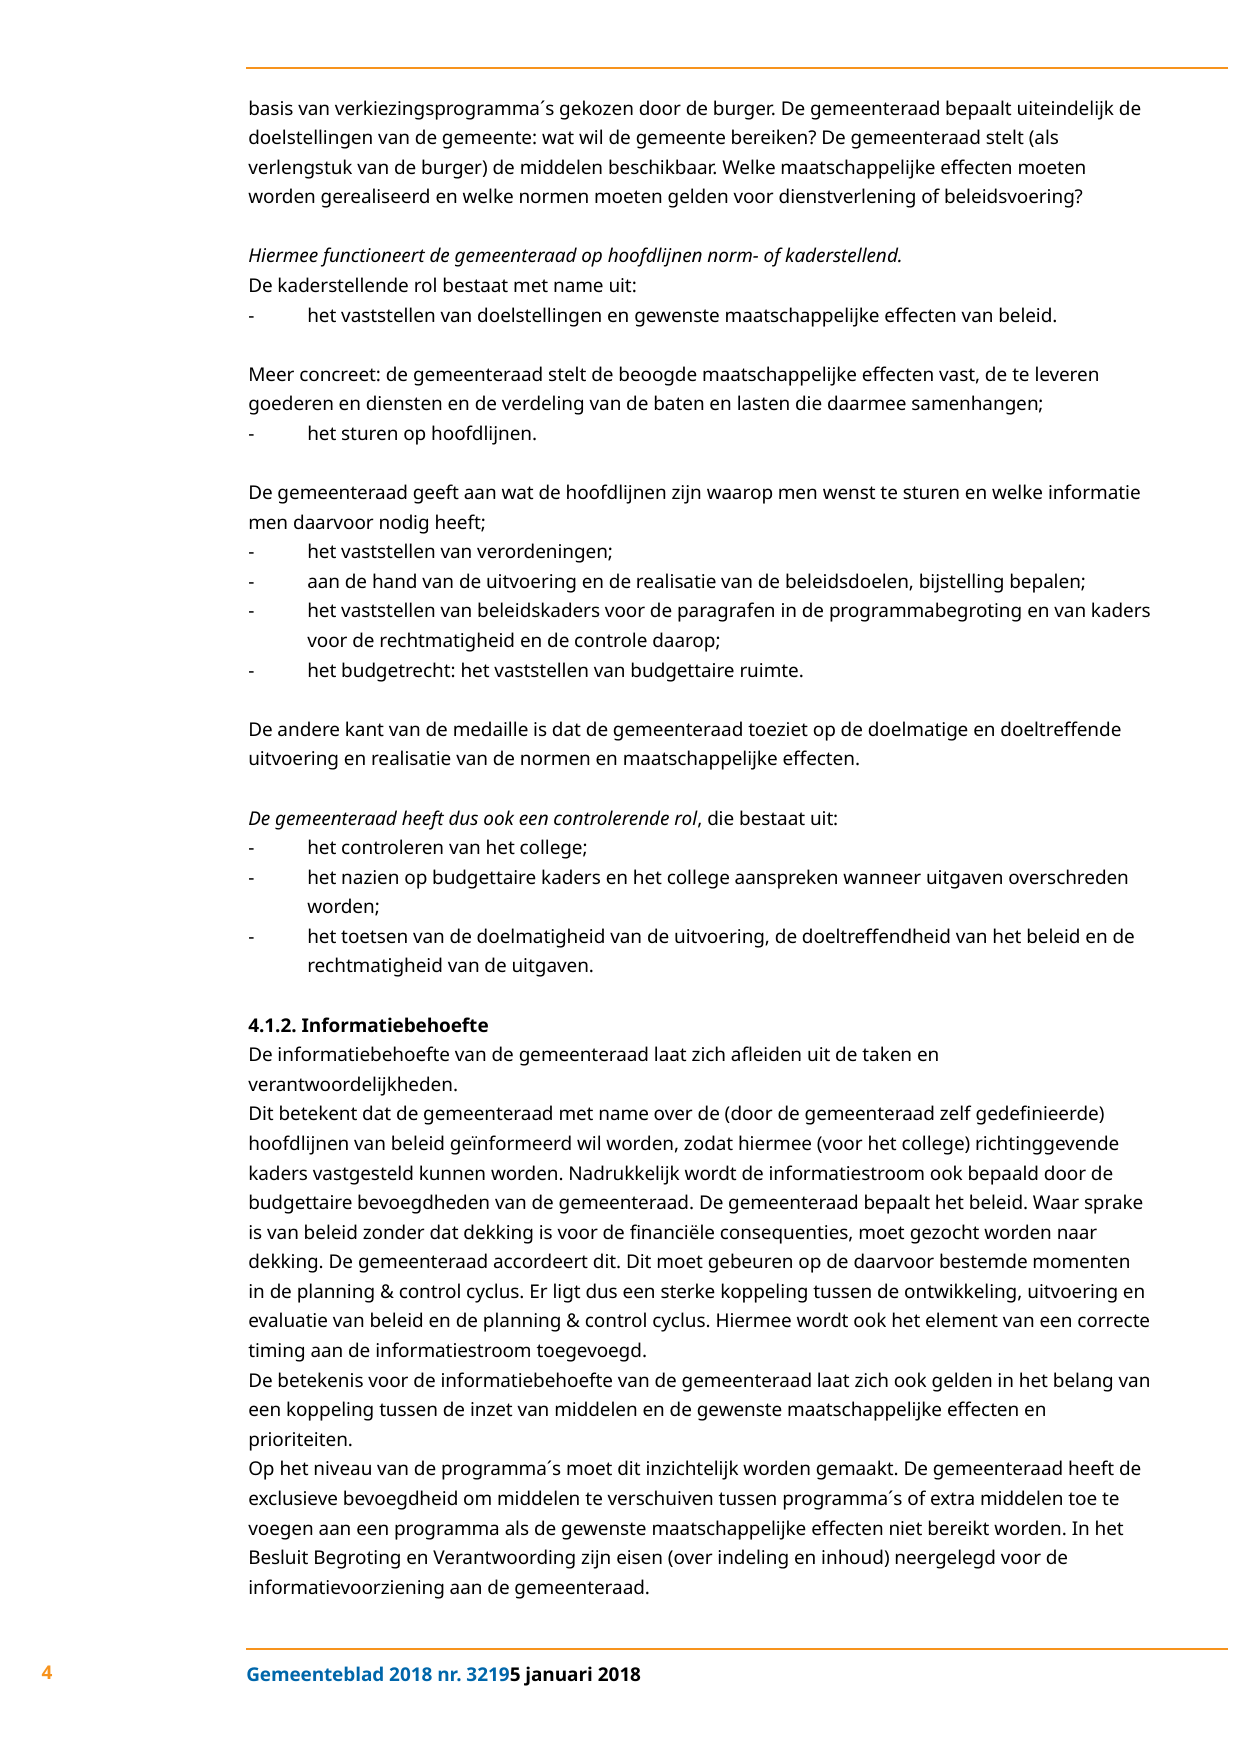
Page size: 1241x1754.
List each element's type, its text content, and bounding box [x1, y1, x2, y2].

list het vaststellen van doelstellingen en gewenste maatschappelijke effecten van beleid. [248, 302, 1152, 328]
text Hiermee functioneert de gemeenteraad op hoofdlijnen norm- of kaderstellend. [248, 243, 1152, 268]
text 4.1.2. Informatiebehoefte [248, 1012, 1152, 1038]
picture [41, 47, 231, 172]
list het sturen op hoofdlijnen. [248, 420, 1152, 446]
list het toetsen van de doelmatigheid van de uitvoering, de doeltreffendheid van het beleid en de rechtmatigheid van de uitgaven. [248, 923, 1152, 978]
text De gemeenteraad geeft aan wat de hoofdlijnen zijn waarop men wenst te sturen en welke informatie men daarvoor nodig heeft; [248, 479, 1152, 535]
text De gemeenteraad heeft dus ook een controlerende rol, die bestaat uit: [248, 805, 1152, 831]
text De kaderstellende rol bestaat met name uit: [248, 272, 1152, 298]
list het nazien op budgettaire kaders en het college aanspreken wanneer uitgaven overschreden worden; [248, 864, 1152, 919]
text Meer concreet: de gemeenteraad stelt de beoogde maatschappelijke effecten vast, de te leveren goederen en diensten en de verdeling van de baten en lasten die daarmee samenhangen; [248, 361, 1152, 416]
text Dit betekent dat de gemeenteraad met name over de (door de gemeenteraad zelf gedefinieerde) hoofdlijnen van beleid geïnformeerd wil worden, zodat hiermee (voor het college) richtinggevende kaders vastgesteld kunnen worden. Nadrukkelijk wordt de informatiestroom ook bepaald door de budgettaire bevoegdheden van de gemeenteraad. De gemeenteraad bepaalt het beleid. Waar sprake is van beleid zonder dat dekking is voor de financiële consequenties, moet gezocht worden naar dekking. De gemeenteraad accordeert dit. Dit moet gebeuren op de daarvoor bestemde momenten in de planning & control cyclus. Er ligt dus een sterke koppeling tussen de ontwikkeling, uitvoering en evaluatie van beleid en de planning & control cyclus. Hiermee wordt ook het element van een correcte timing aan de informatiestroom toegevoegd. [248, 1101, 1152, 1363]
text De andere kant van de medaille is dat de gemeenteraad toeziet op de doelmatige en doeltreffende uitvoering en realisatie van de normen en maatschappelijke effecten. [248, 716, 1152, 771]
list het controleren van het college; [248, 834, 1152, 860]
list het vaststellen van beleidskaders voor de paragrafen in de programmabegroting en van kaders voor de rechtmatigheid en de controle daarop; [248, 598, 1152, 653]
text basis van verkiezingsprogramma´s gekozen door de burger. De gemeenteraad bepaalt uiteindelijk de doelstellingen van de gemeente: wat wil de gemeente bereiken? De gemeenteraad stelt (als verlengstuk van de burger) de middelen beschikbaar. Welke maatschappelijke effecten moeten worden gerealiseerd en welke normen moeten gelden voor dienstverlening of beleidsvoering? [248, 95, 1152, 209]
list het budgetrecht: het vaststellen van budgettaire ruimte. [248, 657, 1152, 683]
list aan de hand van de uitvoering en de realisatie van de beleidsdoelen, bijstelling bepalen; [248, 568, 1152, 594]
text Op het niveau van de programma´s moet dit inzichtelijk worden gemaakt. De gemeenteraad heeft de exclusieve bevoegdheid om middelen te verschuiven tussen programma´s of extra middelen toe te voegen aan een programma als de gewenste maatschappelijke effecten niet bereikt worden. In het Besluit Begroting en Verantwoording zijn eisen (over indeling en inhoud) neergelegd voor de informatievoorziening aan de gemeenteraad. [248, 1456, 1152, 1600]
list het vaststellen van verordeningen; [248, 538, 1152, 564]
text De informatiebehoefte van de gemeenteraad laat zich afleiden uit de taken en verantwoordelijkheden. [248, 1041, 1152, 1097]
text De betekenis voor de informatiebehoefte van de gemeenteraad laat zich ook gelden in het belang van een koppeling tussen de inzet van middelen en de gewenste maatschappelijke effecten en prioriteiten. [248, 1367, 1152, 1452]
